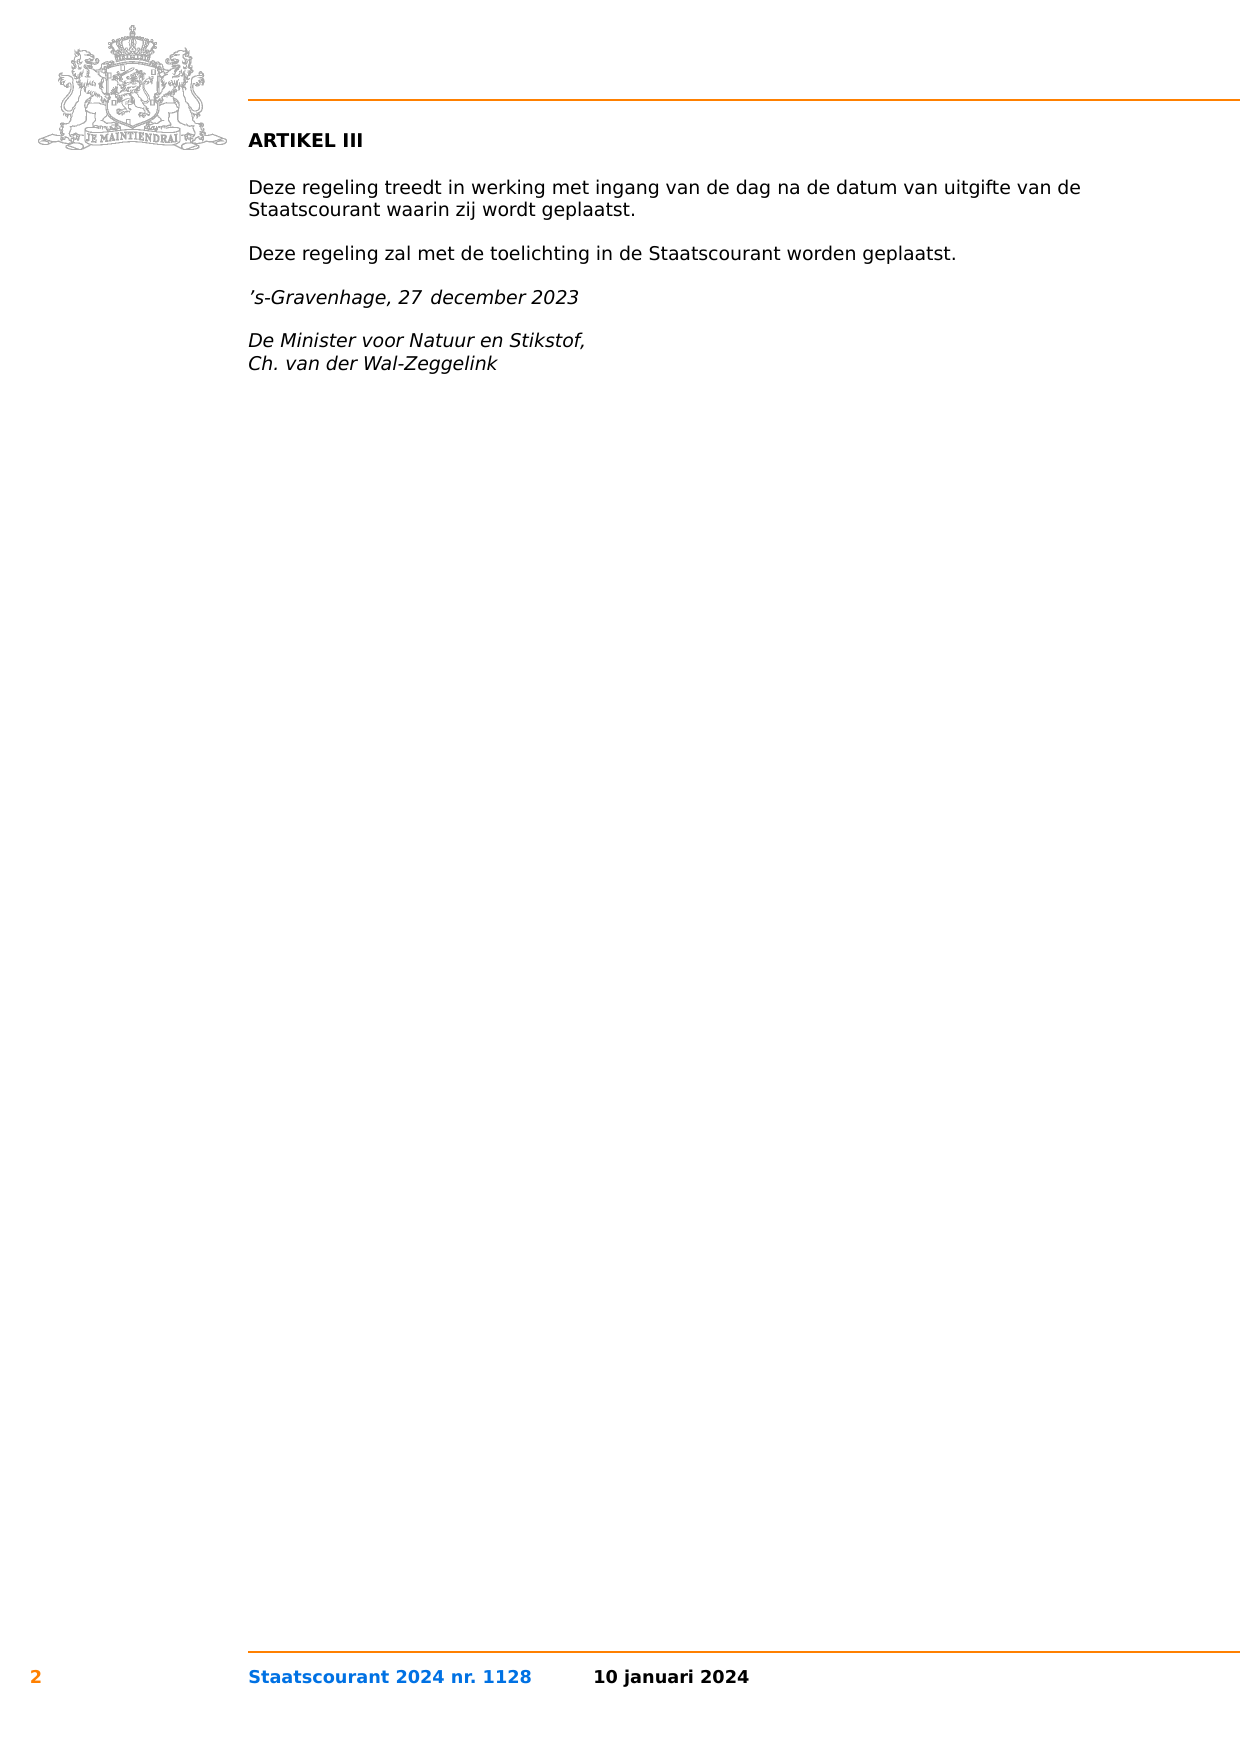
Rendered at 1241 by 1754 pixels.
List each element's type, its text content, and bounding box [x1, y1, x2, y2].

picture [38, 25, 227, 150]
text Deze regeling treedt in werking met ingang van de dag na de datum van uitgifte van de Staatscourant waarin zij wordt geplaatst. [248, 177, 1163, 221]
text De Minister voor Natuur en Stikstof, Ch. van der Wal-Zeggelink [248, 330, 1163, 374]
subtitle ARTIKEL III [248, 130, 1163, 152]
text ’s-Gravenhage, 27 december 2023 [248, 287, 1163, 308]
text Deze regeling zal met de toelichting in de Staatscourant worden geplaatst. [248, 243, 1163, 265]
